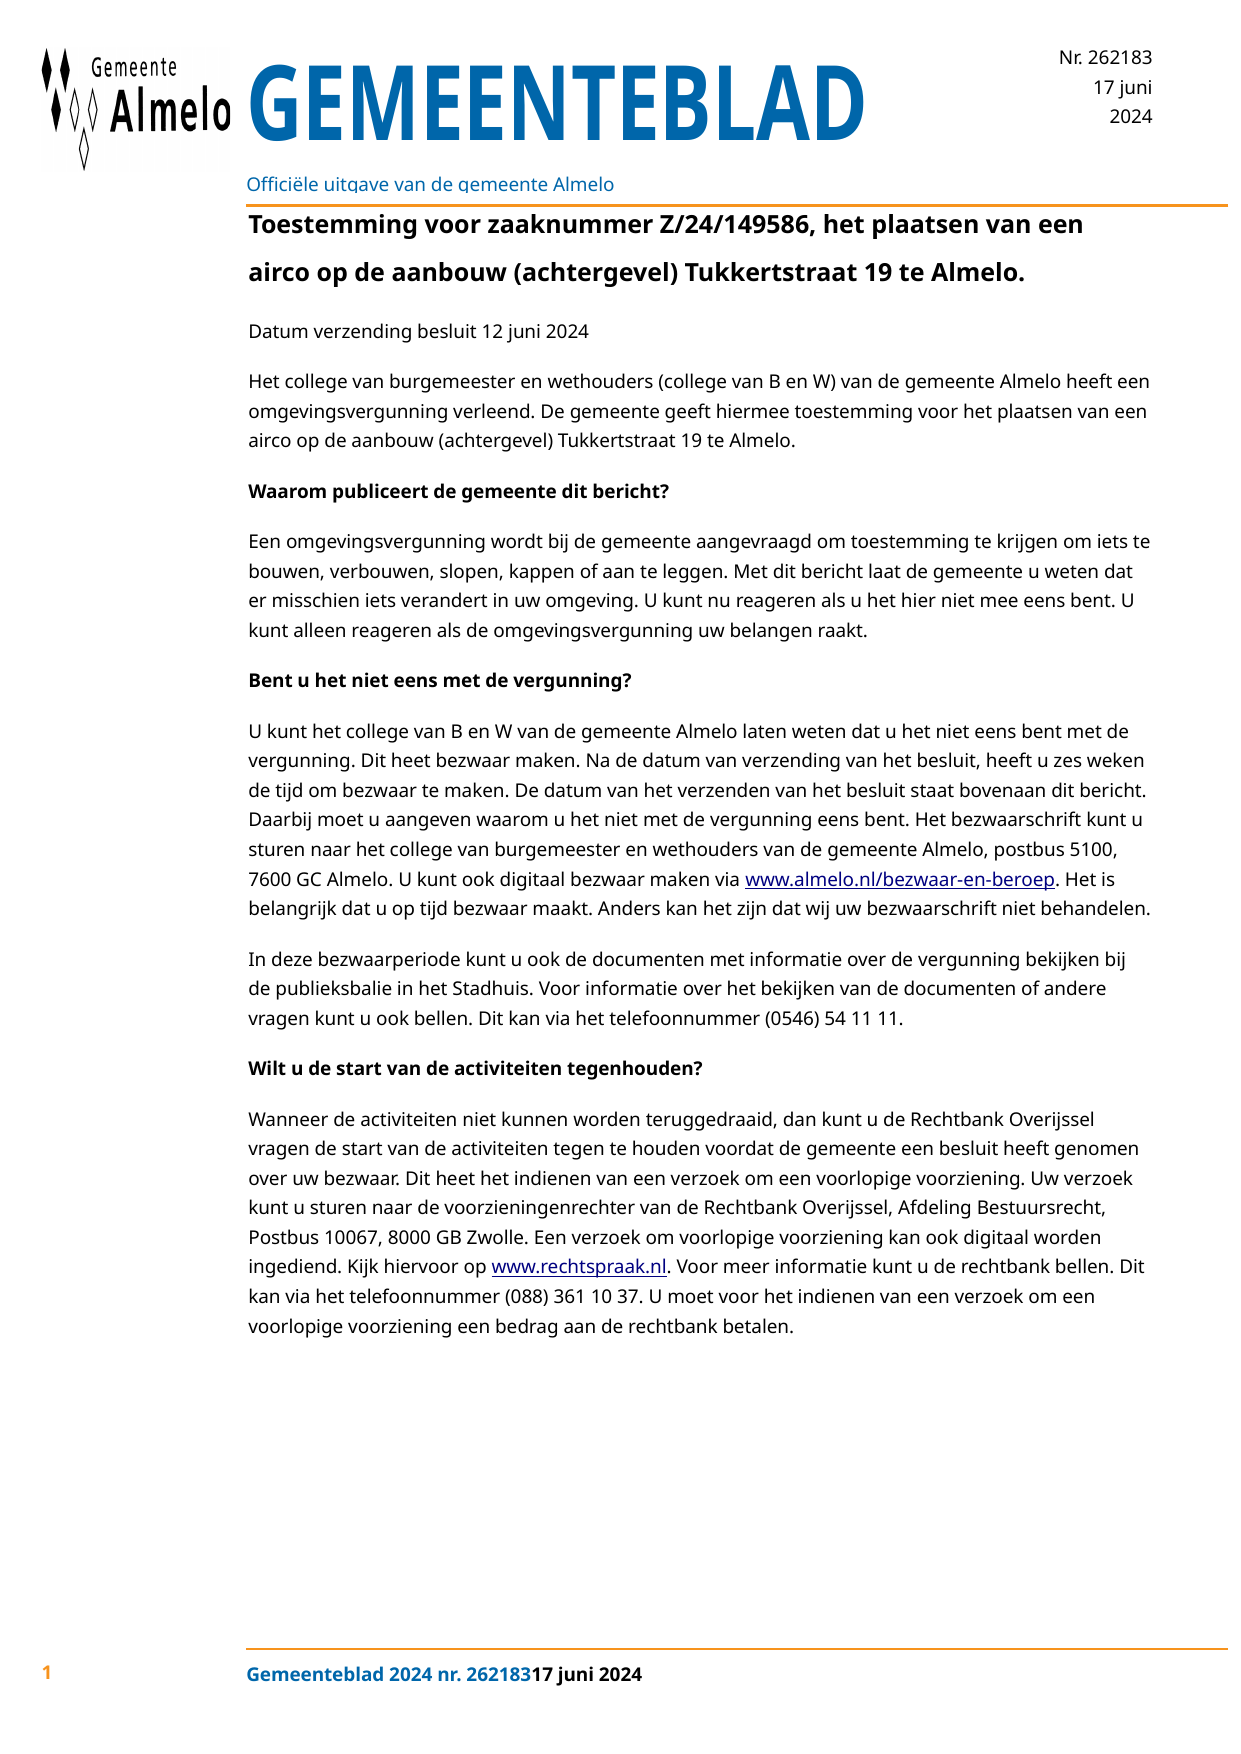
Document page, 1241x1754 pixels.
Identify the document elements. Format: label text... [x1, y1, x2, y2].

picture [41, 47, 231, 172]
text U kunt het college van B en W van de gemeente Almelo laten weten dat u het niet eens bent met de vergunning. Dit heet bezwaar maken. Na de datum van verzending van het besluit, heeft u zes weken de tijd om bezwaar te maken. De datum van het verzenden van het besluit staat bovenaan dit bericht. Daarbij moet u aangeven waarom u het niet met de vergunning eens bent. Het bezwaarschrift kunt u sturen naar het college van burgemeester en wethouders van de gemeente Almelo, postbus 5100, 7600 GC Almelo. U kunt ook digitaal bezwaar maken via www.almelo.nl/bezwaar-en-beroep. Het is belangrijk dat u op tijd bezwaar maakt. Anders kan het zijn dat wij uw bezwaarschrift niet behandelen. [248, 718, 1152, 921]
text Wilt u de start van de activiteiten tegenhouden? [248, 1055, 1152, 1081]
text Het college van burgemeester en wethouders (college van B en W) van de gemeente Almelo heeft een omgevingsvergunning verleend. De gemeente geeft hiermee toestemming voor het plaatsen van een airco op de aanbouw (achtergevel) Tukkertstraat 19 te Almelo. [248, 368, 1152, 453]
text Een omgevingsvergunning wordt bij de gemeente aangevraagd om toestemming te krijgen om iets te bouwen, verbouwen, slopen, kappen of aan te leggen. Met dit bericht laat de gemeente u weten dat er misschien iets verandert in uw omgeving. U kunt nu reageren als u het hier niet mee eens bent. U kunt alleen reageren als de omgevingsvergunning uw belangen raakt. [248, 528, 1152, 643]
text Toestemming voor zaaknummer Z/24/149586, het plaatsen van een airco op de aanbouw (achtergevel) Tukkertstraat 19 te Almelo. [248, 207, 1152, 288]
text Datum verzending besluit 12 juni 2024 [248, 318, 1152, 344]
text Waarom publiceert de gemeente dit bericht? [248, 478, 1152, 504]
text Bent u het niet eens met de vergunning? [248, 667, 1152, 693]
text In deze bezwaarperiode kunt u ook de documenten met informatie over de vergunning bekijken bij de publieksbalie in het Stadhuis. Voor informatie over het bekijken van de documenten of andere vragen kunt u ook bellen. Dit kan via het telefoonnummer (0546) 54 11 11. [248, 946, 1152, 1031]
text Wanneer de activiteiten niet kunnen worden teruggedraaid, dan kunt u de Rechtbank Overijssel vragen de start van de activiteiten tegen te houden voordat de gemeente een besluit heeft genomen over uw bezwaar. Dit heet het indienen van een verzoek om een voorlopige voorziening. Uw verzoek kunt u sturen naar de voorzieningenrechter van de Rechtbank Overijssel, Afdeling Bestuursrecht, Postbus 10067, 8000 GB Zwolle. Een verzoek om voorlopige voorziening kan ook digitaal worden ingediend. Kijk hiervoor op www.rechtspraak.nl. Voor meer informatie kunt u de rechtbank bellen. Dit kan via het telefoonnummer (088) 361 10 37. U moet voor het indienen van een verzoek om een voorlopige voorziening een bedrag aan de rechtbank betalen. [248, 1106, 1152, 1339]
